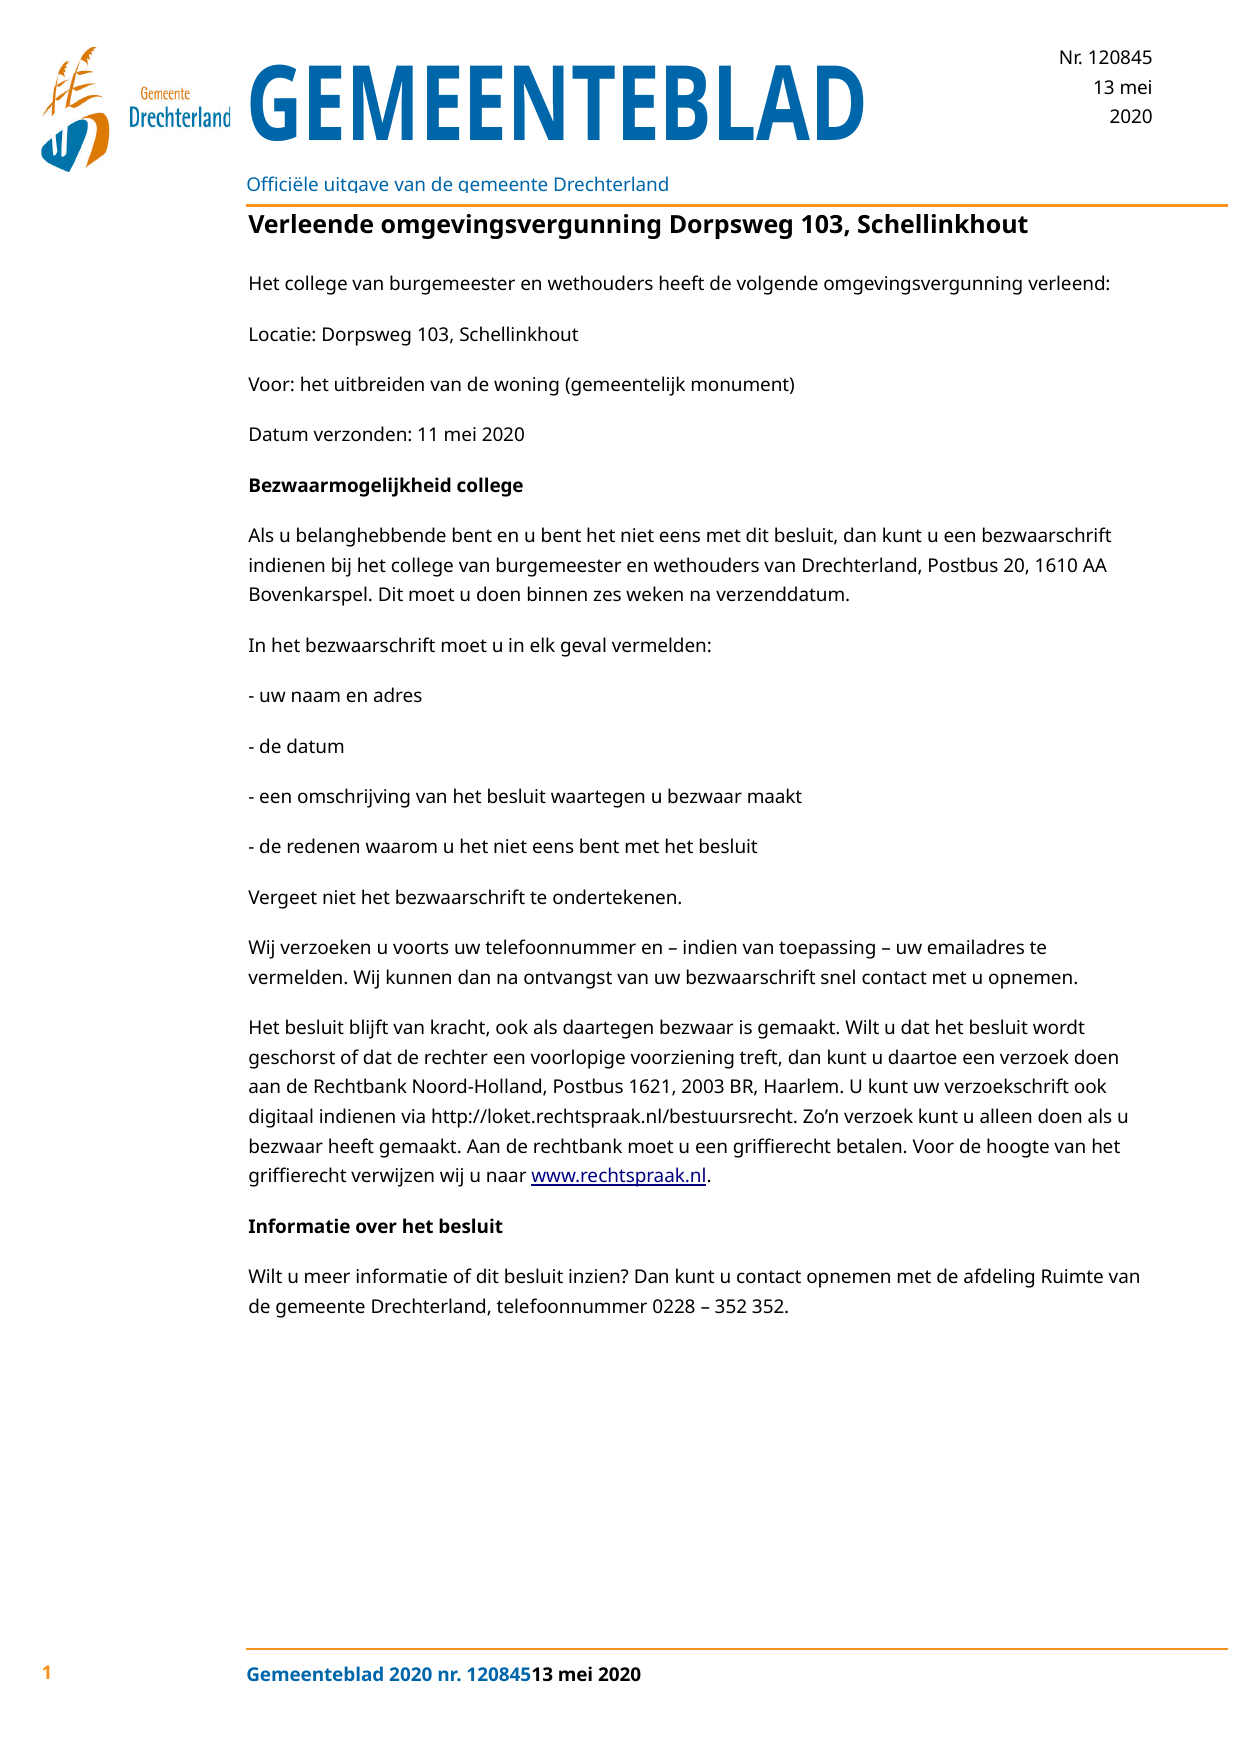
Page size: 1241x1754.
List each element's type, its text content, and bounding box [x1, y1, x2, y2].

text Als u belanghebbende bent en u bent het niet eens met dit besluit, dan kunt u een bezwaarschrift indienen bij het college van burgemeester en wethouders van Drechterland, Postbus 20, 1610 AA Bovenkarspel. Dit moet u doen binnen zes weken na verzenddatum. [248, 522, 1152, 607]
text Het besluit blijft van kracht, ook als daartegen bezwaar is gemaakt. Wilt u dat het besluit wordt geschorst of dat de rechter een voorlopige voorziening treft, dan kunt u daartoe een verzoek doen aan de Rechtbank Noord-Holland, Postbus 1621, 2003 BR, Haarlem. U kunt uw verzoekschrift ook digitaal indienen via http://loket.rechtspraak.nl/bestuursrecht. Zo’n verzoek kunt u alleen doen als u bezwaar heeft gemaakt. Aan de rechtbank moet u een griffierecht betalen. Voor de hoogte van het griffierecht verwijzen wij u naar www.rechtspraak.nl. [248, 1014, 1152, 1188]
text Bezwaarmogelijkheid college [248, 472, 1152, 498]
text In het bezwaarschrift moet u in elk geval vermelden: [248, 632, 1152, 658]
text Voor: het uitbreiden van de woning (gemeentelijk monument) [248, 371, 1152, 397]
text Verleende omgevingsvergunning Dorpsweg 103, Schellinkhout [248, 207, 1152, 241]
text Vergeet niet het bezwaarschrift te ondertekenen. [248, 884, 1152, 910]
text - de datum [248, 733, 1152, 758]
picture [41, 158, 64, 172]
picture [226, 115, 231, 124]
text Het college van burgemeester en wethouders heeft de volgende omgevingsvergunning verleend: [248, 270, 1152, 296]
text Datum verzonden: 11 mei 2020 [248, 422, 1152, 447]
text Wilt u meer informatie of dit besluit inzien? Dan kunt u contact opnemen met de afdeling Ruimte van de gemeente Drechterland, telefoonnummer 0228 – 352 352. [248, 1263, 1152, 1318]
text Wij verzoeken u voorts uw telefoonnummer en – indien van toepassing – uw emailadres te vermelden. Wij kunnen dan na ontvangst van uw bezwaarschrift snel contact met u opnemen. [248, 934, 1152, 990]
picture [41, 47, 231, 172]
text - uw naam en adres [248, 682, 1152, 708]
text - een omschrijving van het besluit waartegen u bezwaar maakt [248, 783, 1152, 809]
text Informatie over het besluit [248, 1213, 1152, 1238]
text Locatie: Dorpsweg 103, Schellinkhout [248, 321, 1152, 346]
text - de redenen waarom u het niet eens bent met het besluit [248, 834, 1152, 859]
